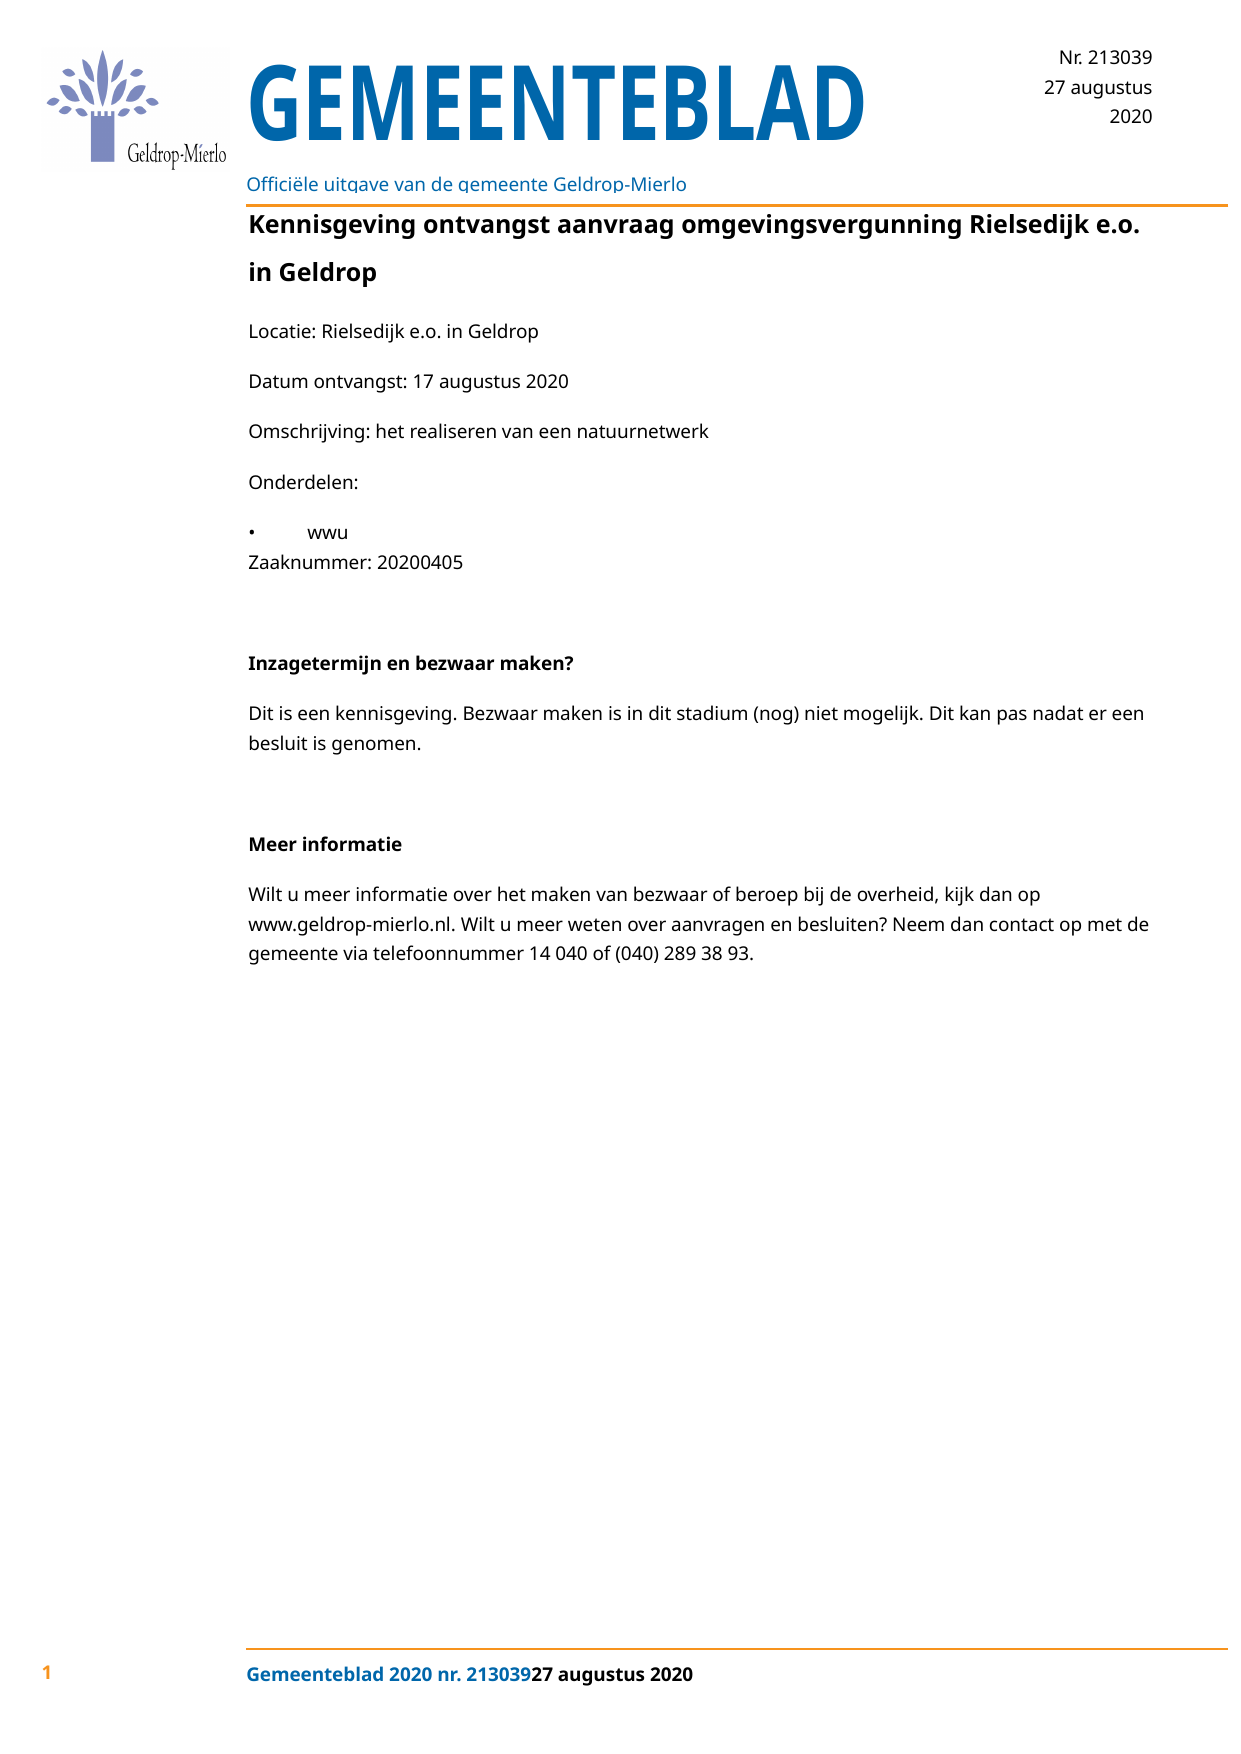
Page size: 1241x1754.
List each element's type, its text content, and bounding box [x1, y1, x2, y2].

text Meer informatie [248, 831, 1152, 857]
picture [41, 47, 231, 172]
text Datum ontvangst: 17 augustus 2020 [248, 368, 1152, 394]
list wwu [248, 519, 1152, 545]
text Kennisgeving ontvangst aanvraag omgevingsvergunning Rielsedijk e.o. in Geldrop [248, 207, 1152, 288]
text Omschrijving: het realiseren van een natuurnetwerk [248, 419, 1152, 444]
text Zaaknummer: 20200405 [248, 549, 1152, 575]
text Dit is een kennisgeving. Bezwaar maken is in dit stadium (nog) niet mogelijk. Dit kan pas nadat er een besluit is genomen. [248, 700, 1152, 756]
text Locatie: Rielsedijk e.o. in Geldrop [248, 318, 1152, 344]
text Onderdelen: [248, 469, 1152, 495]
text Inzagetermijn en bezwaar maken? [248, 650, 1152, 676]
text Wilt u meer informatie over het maken van bezwaar of beroep bij de overheid, kijk dan op www.geldrop-mierlo.nl. Wilt u meer weten over aanvragen en besluiten? Neem dan contact op met de gemeente via telefoonnummer 14 040 of (040) 289 38 93. [248, 881, 1152, 966]
